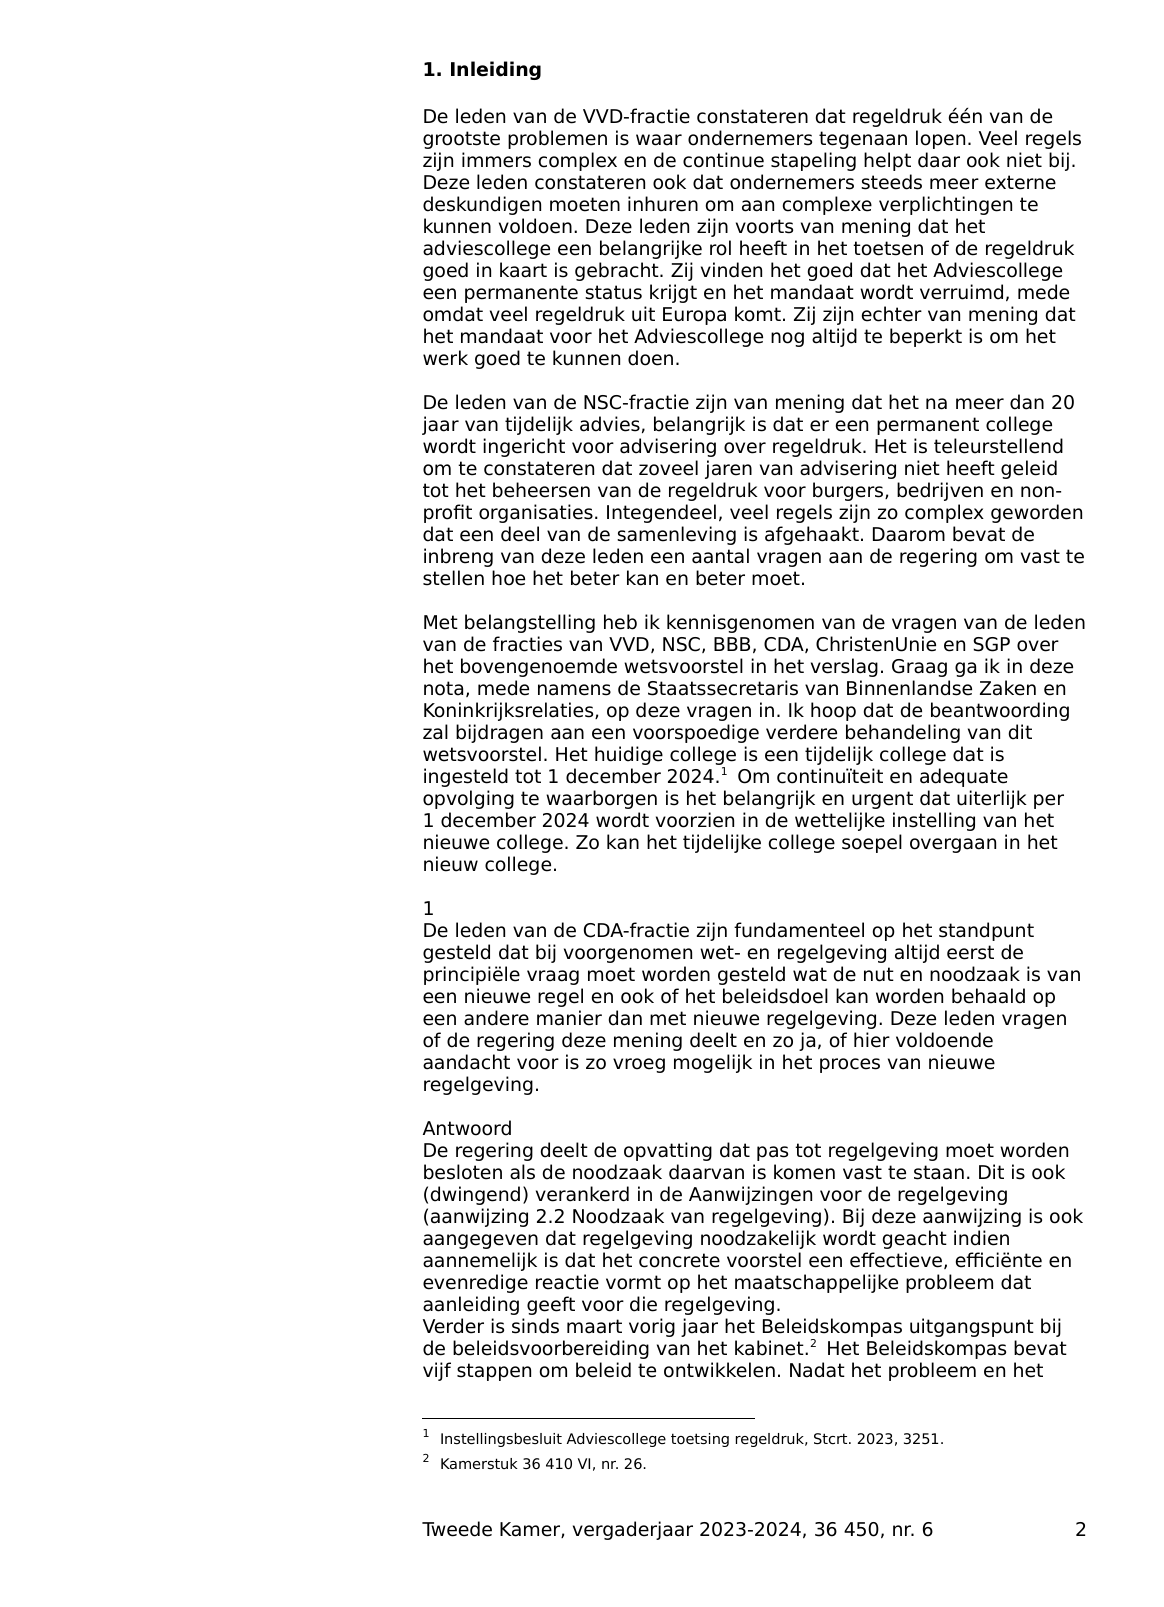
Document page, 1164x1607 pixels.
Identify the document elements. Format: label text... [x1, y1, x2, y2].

text Met belangstelling heb ik kennisgenomen van de vragen van de leden van de fracties van VVD, NSC, BBB, CDA, ChristenUnie en SGP over het bovengenoemde wetsvoorstel in het verslag. Graag ga ik in deze nota, mede namens de Staatssecretaris van Binnenlandse Zaken en Koninkrijksrelaties, op deze vragen in. Ik hoop dat de beantwoording zal bijdragen aan een voorspoedige verdere behandeling van dit wetsvoorstel. Het huidige college is een tijdelijk college dat is ingesteld tot 1 december 2024. Om continuïteit en adequate opvolging te waarborgen is het belangrijk en urgent dat uiterlijk per 1 december 2024 wordt voorzien in de wettelijke instelling van het nieuwe college. Zo kan het tijdelijke college soepel overgaan in het nieuw college. [422, 612, 1087, 876]
text Verder is sinds maart vorig jaar het Beleidskompas uitgangspunt bij de beleidsvoorbereiding van het kabinet. Het Beleidskompas bevat vijf stappen om beleid te ontwikkelen. Nadat het probleem en het [422, 1316, 1087, 1382]
text Antwoord [422, 1118, 1087, 1140]
text Kamerstuk 36 410 VI, nr. 26. [422, 1452, 1087, 1474]
text De leden van de CDA-fractie zijn fundamenteel op het standpunt gesteld dat bij voorgenomen wet- en regelgeving altijd eerst de principiële vraag moet worden gesteld wat de nut en noodzaak is van een nieuwe regel en ook of het beleidsdoel kan worden behaald op een andere manier dan met nieuwe regelgeving. Deze leden vragen of de regering deze mening deelt en zo ja, of hier voldoende aandacht voor is zo vroeg mogelijk in het proces van nieuwe regelgeving. [422, 920, 1087, 1096]
subtitle 1. Inleiding [422, 59, 1087, 81]
text De regering deelt de opvatting dat pas tot regelgeving moet worden besloten als de noodzaak daarvan is komen vast te staan. Dit is ook (dwingend) verankerd in de Aanwijzingen voor de regelgeving (aanwijzing 2.2 Noodzaak van regelgeving). Bij deze aanwijzing is ook aangegeven dat regelgeving noodzakelijk wordt geacht indien aannemelijk is dat het concrete voorstel een effectieve, efficiënte en evenredige reactie vormt op het maatschappelijke probleem dat aanleiding geeft voor die regelgeving. [422, 1140, 1087, 1316]
text Instellingsbesluit Adviescollege toetsing regeldruk, Stcrt. 2023, 3251. [422, 1427, 1087, 1449]
text 1 [422, 898, 1087, 920]
text De leden van de NSC-fractie zijn van mening dat het na meer dan 20 jaar van tijdelijk advies, belangrijk is dat er een permanent college wordt ingericht voor advisering over regeldruk. Het is teleurstellend om te constateren dat zoveel jaren van advisering niet heeft geleid tot het beheersen van de regeldruk voor burgers, bedrijven en non-profit organisaties. Integendeel, veel regels zijn zo complex geworden dat een deel van de samenleving is afgehaakt. Daarom bevat de inbreng van deze leden een aantal vragen aan de regering om vast te stellen hoe het beter kan en beter moet. [422, 392, 1087, 590]
text De leden van de VVD-fractie constateren dat regeldruk één van de grootste problemen is waar ondernemers tegenaan lopen. Veel regels zijn immers complex en de continue stapeling helpt daar ook niet bij. Deze leden constateren ook dat ondernemers steeds meer externe deskundigen moeten inhuren om aan complexe verplichtingen te kunnen voldoen. Deze leden zijn voorts van mening dat het adviescollege een belangrijke rol heeft in het toetsen of de regeldruk goed in kaart is gebracht. Zij vinden het goed dat het Adviescollege een permanente status krijgt en het mandaat wordt verruimd, mede omdat veel regeldruk uit Europa komt. Zij zijn echter van mening dat het mandaat voor het Adviescollege nog altijd te beperkt is om het werk goed te kunnen doen. [422, 106, 1087, 370]
